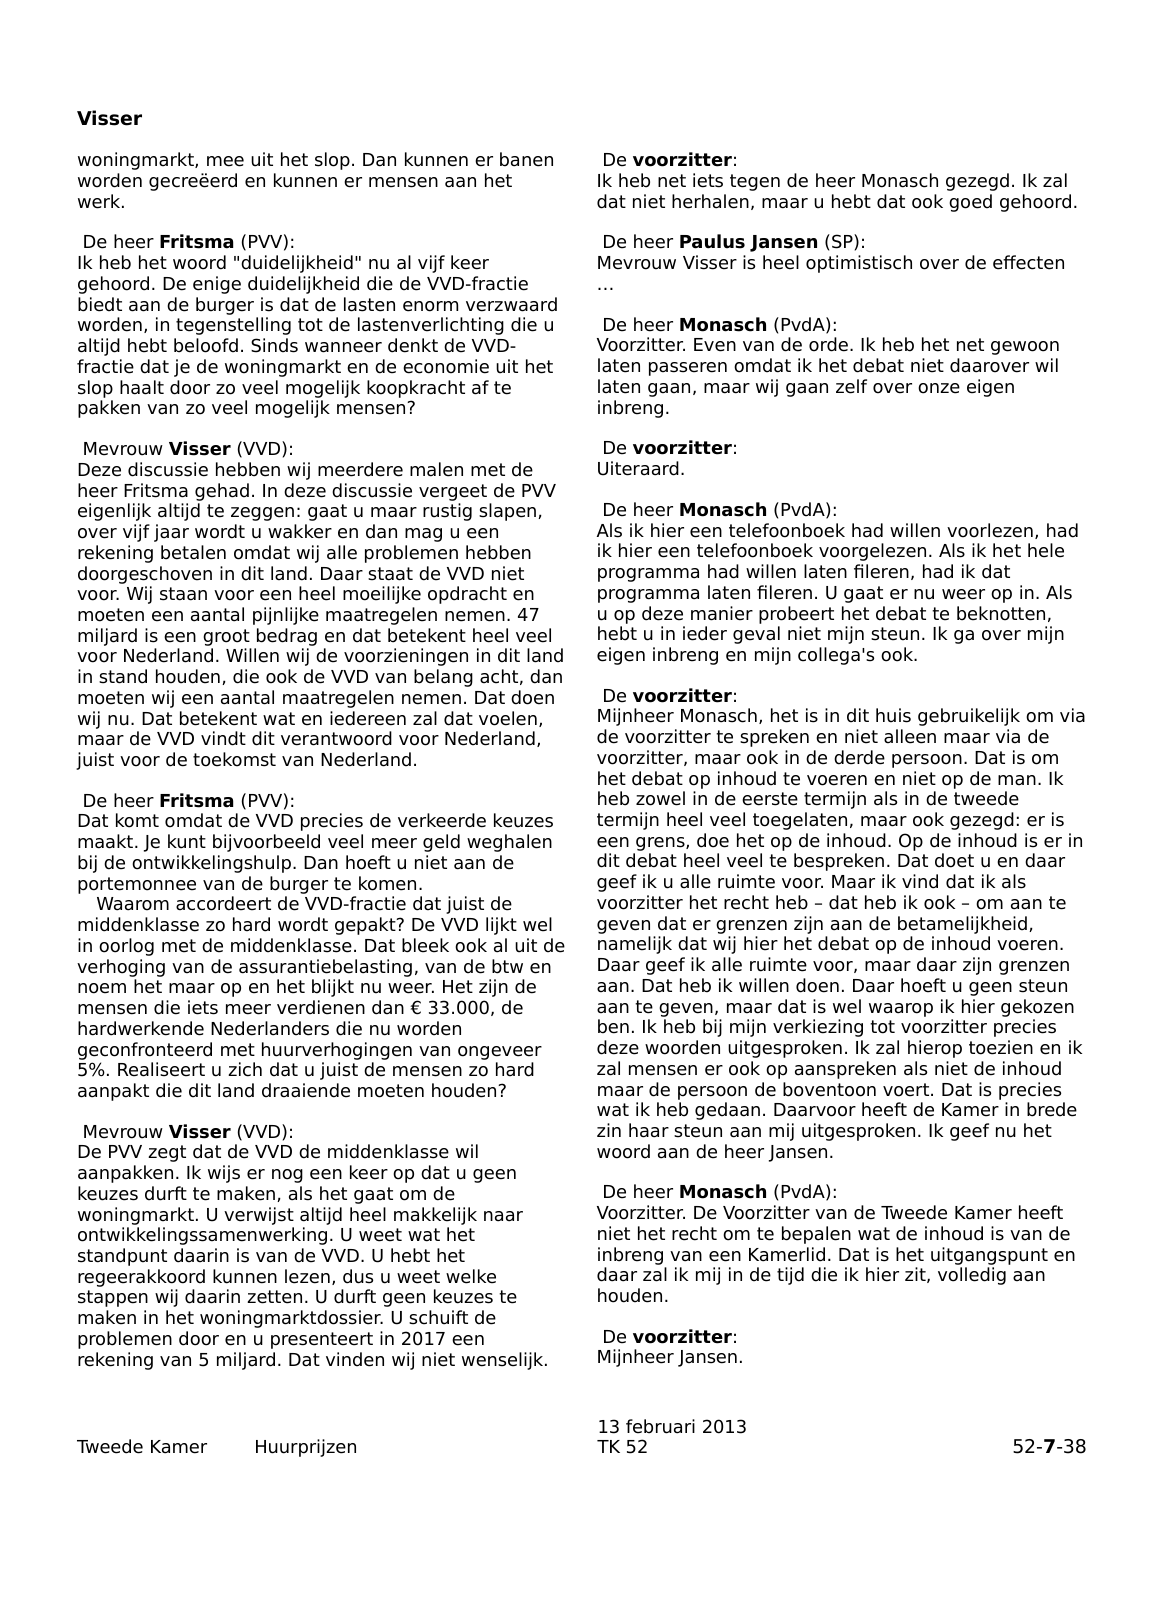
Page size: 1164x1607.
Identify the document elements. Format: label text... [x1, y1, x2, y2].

text Dat komt omdat de VVD precies de verkeerde keuzes maakt. Je kunt bijvoorbeeld veel meer geld weghalen bij de ontwikkelingshulp. Dan hoeft u niet aan de portemonnee van de burger te komen. [77, 811, 567, 894]
text De heer Monasch (PvdA): [596, 1182, 1087, 1203]
text Mevrouw Visser (VVD): [77, 439, 567, 460]
text De voorzitter: [596, 150, 1087, 171]
text Mevrouw Visser is heel optimistisch over de effecten … [596, 253, 1087, 294]
text De heer Paulus Jansen (SP): [596, 232, 1087, 253]
text Voorzitter. Even van de orde. Ik heb het net gewoon laten passeren omdat ik het debat niet daarover wil laten gaan, maar wij gaan zelf over onze eigen inbreng. [596, 335, 1087, 418]
text Voorzitter. De Voorzitter van de Tweede Kamer heeft niet het recht om te bepalen wat de inhoud is van de inbreng van een Kamerlid. Dat is het uitgangspunt en daar zal ik mij in de tijd die ik hier zit, volledig aan houden. [596, 1203, 1087, 1307]
text De voorzitter: [596, 686, 1087, 706]
text Ik heb net iets tegen de heer Monasch gezegd. Ik zal dat niet herhalen, maar u hebt dat ook goed gehoord. [596, 171, 1087, 212]
text woningmarkt, mee uit het slop. Dan kunnen er banen worden gecreëerd en kunnen er mensen aan het werk. [77, 150, 567, 212]
text Ik heb het woord "duidelijkheid" nu al vijf keer gehoord. De enige duidelijkheid die de VVD-fractie biedt aan de burger is dat de lasten enorm verzwaard worden, in tegenstelling tot de lastenverlichting die u altijd hebt beloofd. Sinds wanneer denkt de VVD-fractie dat je de woningmarkt en de economie uit het slop haalt door zo veel mogelijk koopkracht af te pakken van zo veel mogelijk mensen? [77, 253, 567, 419]
text De heer Fritsma (PVV): [77, 232, 567, 253]
text De voorzitter: [596, 438, 1087, 459]
text De voorzitter: [596, 1327, 1087, 1347]
text Mijnheer Jansen. [596, 1347, 1087, 1368]
text De heer Fritsma (PVV): [77, 791, 567, 811]
text De PVV zegt dat de VVD de middenklasse wil aanpakken. Ik wijs er nog een keer op dat u geen keuzes durft te maken, als het gaat om de woningmarkt. U verwijst altijd heel makkelijk naar ontwikkelingssamenwerking. U weet wat het standpunt daarin is van de VVD. U hebt het regeerakkoord kunnen lezen, dus u weet welke stappen wij daarin zetten. U durft geen keuzes te maken in het woningmarktdossier. U schuift de problemen door en u presenteert in 2017 een rekening van 5 miljard. Dat vinden wij niet wenselijk. [77, 1142, 567, 1370]
text Waarom accordeert de VVD-fractie dat juist de middenklasse zo hard wordt gepakt? De VVD lijkt wel in oorlog met de middenklasse. Dat bleek ook al uit de verhoging van de assurantiebelasting, van de btw en noem het maar op en het blijkt nu weer. Het zijn de mensen die iets meer verdienen dan € 33.000, de hardwerkende Nederlanders die nu worden geconfronteerd met huurverhogingen van ongeveer 5%. Realiseert u zich dat u juist de mensen zo hard aanpakt die dit land draaiende moeten houden? [77, 894, 567, 1102]
text Mevrouw Visser (VVD): [77, 1122, 567, 1142]
text De heer Monasch (PvdA): [596, 314, 1087, 335]
text Deze discussie hebben wij meerdere malen met de heer Fritsma gehad. In deze discussie vergeet de PVV eigenlijk altijd te zeggen: gaat u maar rustig slapen, over vijf jaar wordt u wakker en dan mag u een rekening betalen omdat wij alle problemen hebben doorgeschoven in dit land. Daar staat de VVD niet voor. Wij staan voor een heel moeilijke opdracht en moeten een aantal pijnlijke maatregelen nemen. 47 miljard is een groot bedrag en dat betekent heel veel voor Nederland. Willen wij de voorzieningen in dit land in stand houden, die ook de VVD van belang acht, dan moeten wij een aantal maatregelen nemen. Dat doen wij nu. Dat betekent wat en iedereen zal dat voelen, maar de VVD vindt dit verantwoord voor Nederland, juist voor de toekomst van Nederland. [77, 460, 567, 771]
text Uiteraard. [596, 459, 1087, 480]
text Mijnheer Monasch, het is in dit huis gebruikelijk om via de voorzitter te spreken en niet alleen maar via de voorzitter, maar ook in de derde persoon. Dat is om het debat op inhoud te voeren en niet op de man. Ik heb zowel in de eerste termijn als in de tweede termijn heel veel toegelaten, maar ook gezegd: er is een grens, doe het op de inhoud. Op de inhoud is er in dit debat heel veel te bespreken. Dat doet u en daar geef ik u alle ruimte voor. Maar ik vind dat ik als voorzitter het recht heb – dat heb ik ook – om aan te geven dat er grenzen zijn aan de betamelijkheid, namelijk dat wij hier het debat op de inhoud voeren. Daar geef ik alle ruimte voor, maar daar zijn grenzen aan. Dat heb ik willen doen. Daar hoeft u geen steun aan te geven, maar dat is wel waarop ik hier gekozen ben. Ik heb bij mijn verkiezing tot voorzitter precies deze woorden uitgesproken. Ik zal hierop toezien en ik zal mensen er ook op aanspreken als niet de inhoud maar de persoon de boventoon voert. Dat is precies wat ik heb gedaan. Daarvoor heeft de Kamer in brede zin haar steun aan mij uitgesproken. Ik geef nu het woord aan de heer Jansen. [596, 706, 1087, 1162]
text De heer Monasch (PvdA): [596, 500, 1087, 520]
text Als ik hier een telefoonboek had willen voorlezen, had ik hier een telefoonboek voorgelezen. Als ik het hele programma had willen laten fileren, had ik dat programma laten fileren. U gaat er nu weer op in. Als u op deze manier probeert het debat te beknotten, hebt u in ieder geval niet mijn steun. Ik ga over mijn eigen inbreng en mijn collega's ook. [596, 520, 1087, 666]
